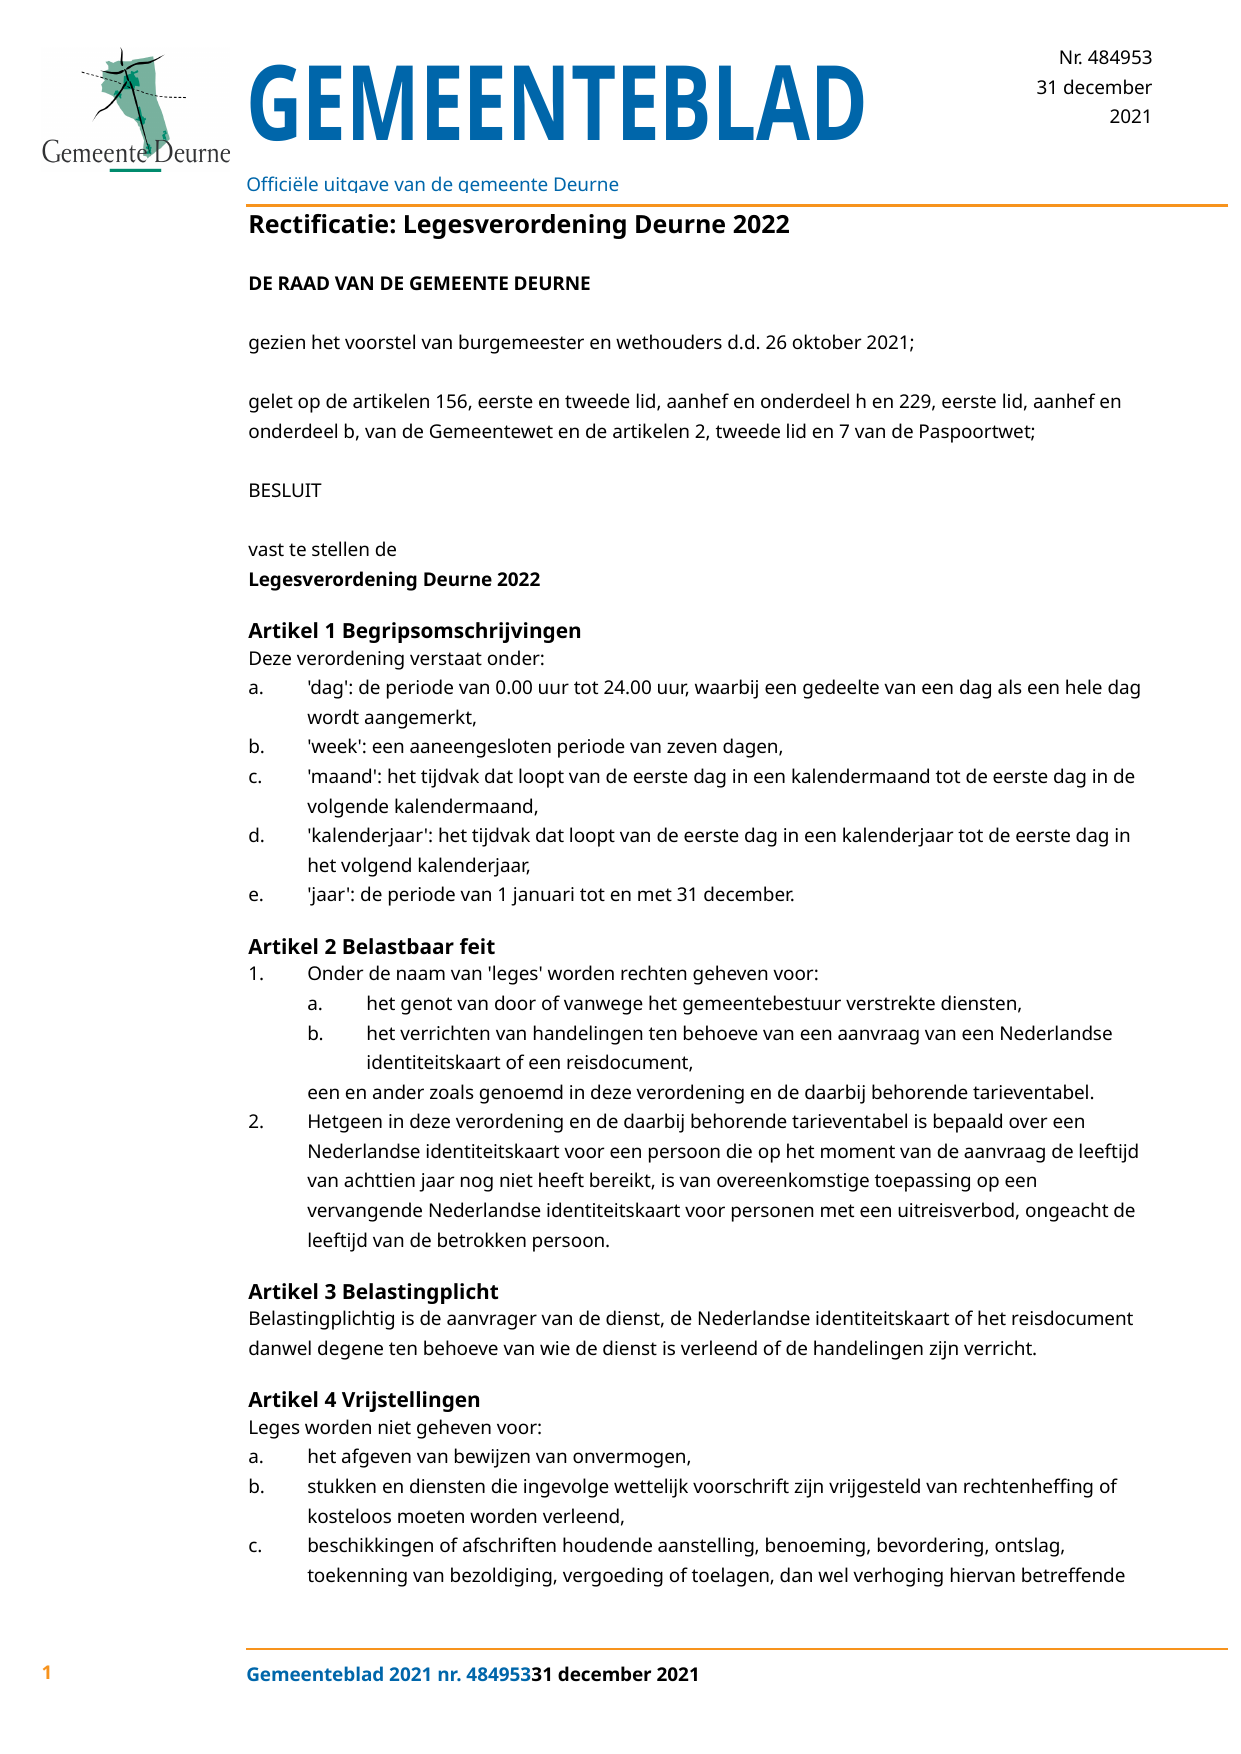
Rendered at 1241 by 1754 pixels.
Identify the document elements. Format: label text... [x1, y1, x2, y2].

text gelet op de artikelen 156, eerste en tweede lid, aanhef en onderdeel h en 229, eerste lid, aanhef en onderdeel b, van de Gemeentewet en de artikelen 2, tweede lid en 7 van de Paspoortwet; [248, 389, 1152, 444]
list 'jaar': de periode van 1 januari tot en met 31 december. [248, 882, 1152, 907]
text Legesverordening Deurne 2022 [248, 566, 1152, 592]
text Artikel 3 Belastingplicht [248, 1277, 1152, 1306]
list 'week': een aaneengesloten periode van zeven dagen, [248, 734, 1152, 759]
text Artikel 1 Begripsomschrijvingen [248, 617, 1152, 645]
text Artikel 2 Belastbaar feit [248, 932, 1152, 961]
text Belastingplichtig is de aanvrager van de dienst, de Nederlandse identiteitskaart of het reisdocument danwel degene ten behoeve van wie de dienst is verleend of de handelingen zijn verricht. [248, 1306, 1152, 1361]
text Leges worden niet geheven voor: [248, 1414, 1152, 1440]
list stukken en diensten die ingevolge wettelijk voorschrift zijn vrijgesteld van rechtenheffing of kosteloos moeten worden verleend, [248, 1473, 1152, 1528]
list Hetgeen in deze verordening en de daarbij behorende tarieventabel is bepaald over een Nederlandse identiteitskaart voor een persoon die op het moment van de aanvraag de leeftijd van achttien jaar nog niet heeft bereikt, is van overeenkomstige toepassing op een vervangende Nederlandse identiteitskaart voor personen met een uitreisverbod, ongeacht de leeftijd van de betrokken persoon. [248, 1108, 1152, 1252]
list 'dag': de periode van 0.00 uur tot 24.00 uur, waarbij een gedeelte van een dag als een hele dag wordt aangemerkt, [248, 674, 1152, 730]
text vast te stellen de [248, 537, 1152, 562]
list beschikkingen of afschriften houdende aanstelling, benoeming, bevordering, ontslag, toekenning van bezoldiging, vergoeding of toelagen, dan wel verhoging hiervan betreffende [248, 1532, 1152, 1588]
list Onder de naam van 'leges' worden rechten geheven voor: [248, 961, 1152, 986]
list een en ander zoals genoemd in deze verordening en de daarbij behorende tarieventabel. [248, 1079, 1152, 1104]
list 'kalenderjaar': het tijdvak dat loopt van de eerste dag in een kalenderjaar tot de eerste dag in het volgend kalenderjaar, [248, 822, 1152, 878]
text Artikel 4 Vrijstellingen [248, 1386, 1152, 1414]
text Deze verordening verstaat onder: [248, 645, 1152, 671]
picture [41, 47, 231, 172]
list het afgeven van bewijzen van onvermogen, [248, 1444, 1152, 1469]
text Rectificatie: Legesverordening Deurne 2022 [248, 207, 1152, 241]
text BESLUIT [248, 477, 1152, 503]
list het genot van door of vanwege het gemeentebestuur verstrekte diensten, [307, 990, 1152, 1016]
text gezien het voorstel van burgemeester en wethouders d.d. 26 oktober 2021; [248, 329, 1152, 355]
list het verrichten van handelingen ten behoeve van een aanvraag van een Nederlandse identiteitskaart of een reisdocument, [307, 1020, 1152, 1075]
list 'maand': het tijdvak dat loopt van de eerste dag in een kalendermaand tot de eerste dag in de volgende kalendermaand, [248, 763, 1152, 819]
text DE RAAD VAN DE GEMEENTE DEURNE [248, 270, 1152, 296]
